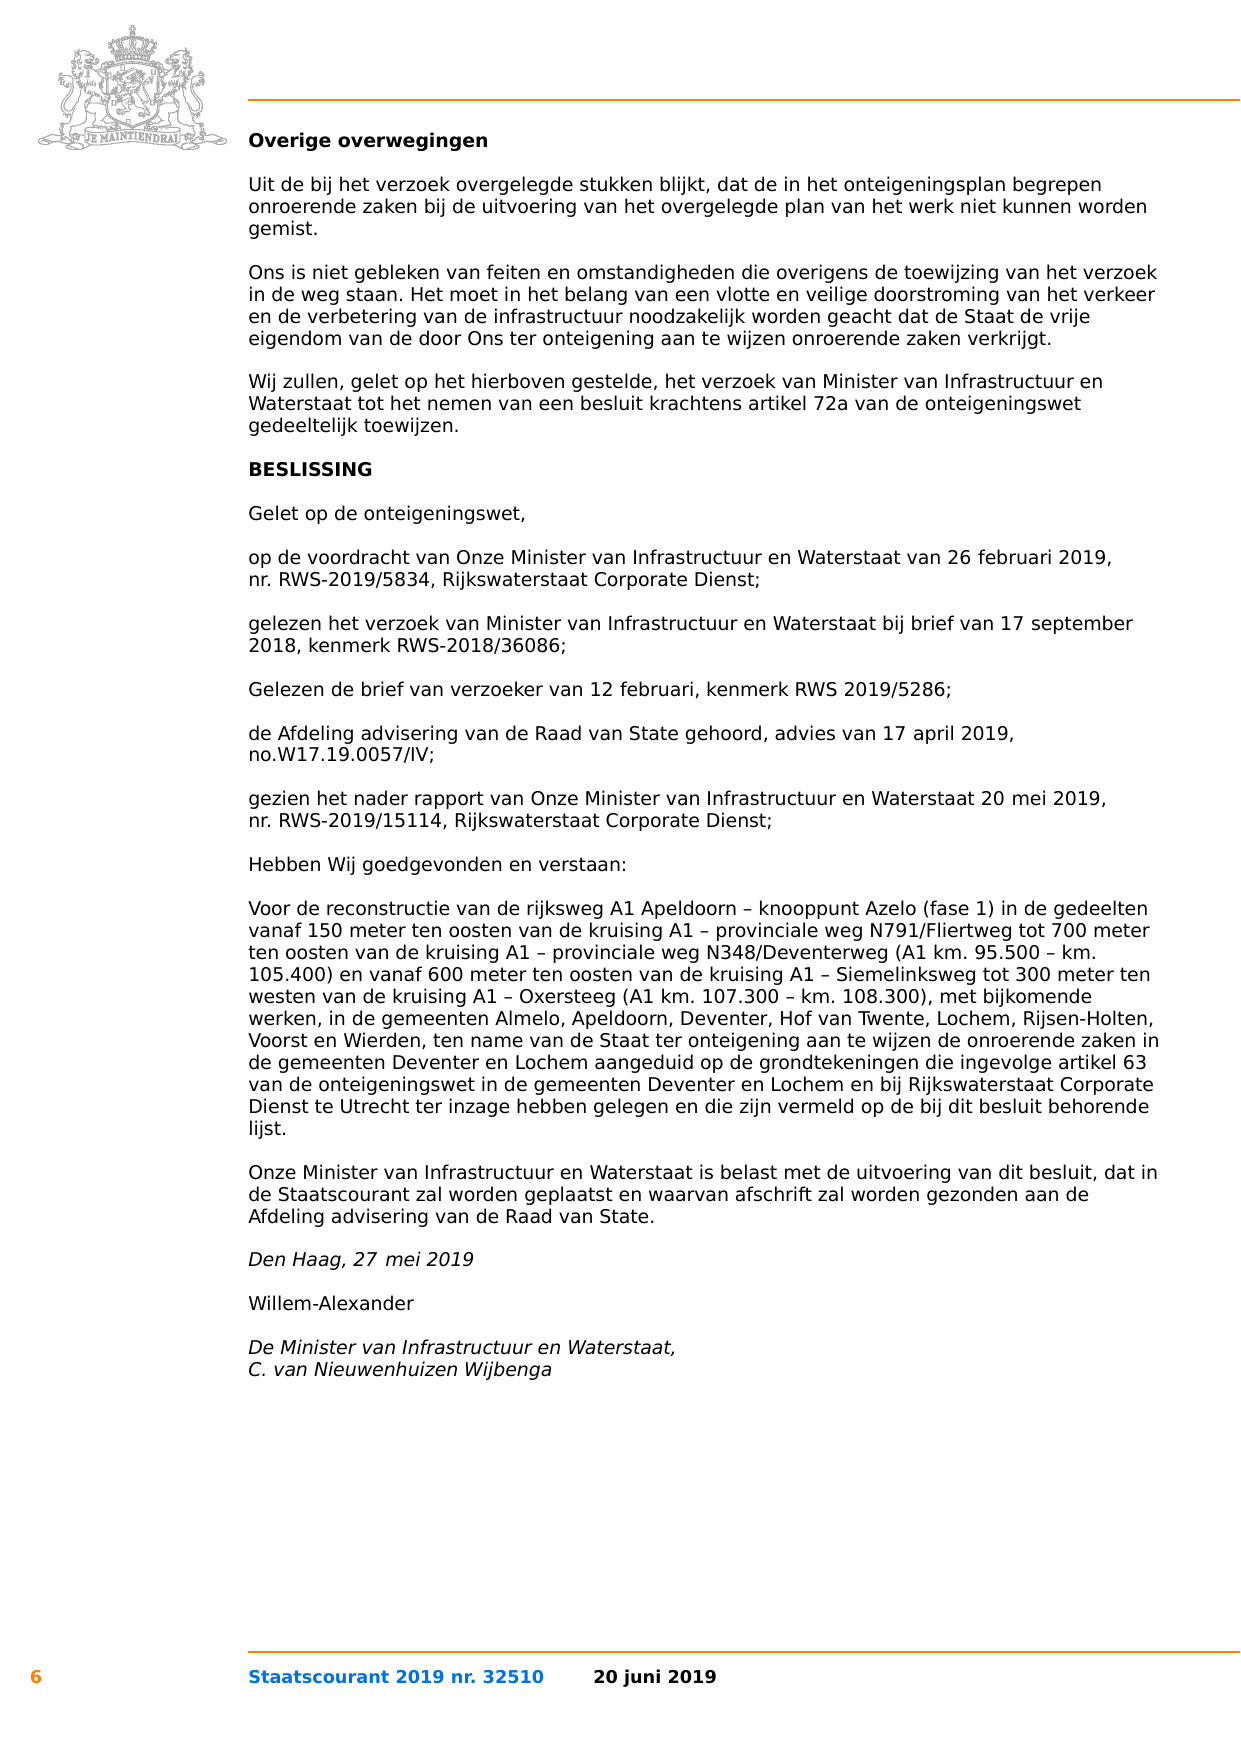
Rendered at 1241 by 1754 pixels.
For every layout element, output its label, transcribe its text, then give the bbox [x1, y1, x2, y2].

text op de voordracht van Onze Minister van Infrastructuur en Waterstaat van 26 februari 2019, nr. RWS-2019/5834, Rijkswaterstaat Corporate Dienst; [248, 547, 1163, 591]
text Hebben Wij goedgevonden en verstaan: [248, 854, 1163, 876]
text Wij zullen, gelet op het hierboven gestelde, het verzoek van Minister van Infrastructuur en Waterstaat tot het nemen van een besluit krachtens artikel 72a van de onteigeningswet gedeeltelijk toewijzen. [248, 371, 1163, 437]
text gezien het nader rapport van Onze Minister van Infrastructuur en Waterstaat 20 mei 2019, nr. RWS-2019/15114, Rijkswaterstaat Corporate Dienst; [248, 788, 1163, 832]
text Onze Minister van Infrastructuur en Waterstaat is belast met de uitvoering van dit besluit, dat in de Staatscourant zal worden geplaatst en waarvan afschrift zal worden gezonden aan de Afdeling advisering van de Raad van State. [248, 1162, 1163, 1227]
text Willem-Alexander [248, 1293, 1163, 1315]
picture [38, 25, 227, 150]
text Uit de bij het verzoek overgelegde stukken blijkt, dat de in het onteigeningsplan begrepen onroerende zaken bij de uitvoering van het overgelegde plan van het werk niet kunnen worden gemist. [248, 174, 1163, 240]
text de Afdeling advisering van de Raad van State gehoord, advies van 17 april 2019, no.W17.19.0057/IV; [248, 722, 1163, 766]
text gelezen het verzoek van Minister van Infrastructuur en Waterstaat bij brief van 17 september 2018, kenmerk RWS-2018/36086; [248, 613, 1163, 657]
text Ons is niet gebleken van feiten en omstandigheden die overigens de toewijzing van het verzoek in de weg staan. Het moet in het belang van een vlotte en veilige doorstroming van het verkeer en de verbetering van de infrastructuur noodzakelijk worden geacht dat de Staat de vrije eigendom van de door Ons ter onteigening aan te wijzen onroerende zaken verkrijgt. [248, 262, 1163, 349]
subtitle BESLISSING [248, 459, 1163, 481]
subtitle Overige overwegingen [248, 130, 1163, 152]
text Gelet op de onteigeningswet, [248, 503, 1163, 525]
text Gelezen de brief van verzoeker van 12 februari, kenmerk RWS 2019/5286; [248, 678, 1163, 701]
text Den Haag, 27 mei 2019 [248, 1249, 1163, 1271]
text Voor de reconstructie van de rijksweg A1 Apeldoorn – knooppunt Azelo (fase 1) in de gedeelten vanaf 150 meter ten oosten van de kruising A1 – provinciale weg N791/Fliertweg tot 700 meter ten oosten van de kruising A1 – provinciale weg N348/Deventerweg (A1 km. 95.500 – km. 105.400) en vanaf 600 meter ten oosten van de kruising A1 – Siemelinksweg tot 300 meter ten westen van de kruising A1 – Oxersteeg (A1 km. 107.300 – km. 108.300), met bijkomende werken, in de gemeenten Almelo, Apeldoorn, Deventer, Hof van Twente, Lochem, Rijsen-Holten, Voorst en Wierden, ten name van de Staat ter onteigening aan te wijzen de onroerende zaken in de gemeenten Deventer en Lochem aangeduid op de grondtekeningen die ingevolge artikel 63 van de onteigeningswet in de gemeenten Deventer en Lochem en bij Rijkswaterstaat Corporate Dienst te Utrecht ter inzage hebben gelegen en die zijn vermeld op de bij dit besluit behorende lijst. [248, 898, 1163, 1140]
text De Minister van Infrastructuur en Waterstaat, C. van Nieuwenhuizen Wijbenga [248, 1337, 1163, 1381]
